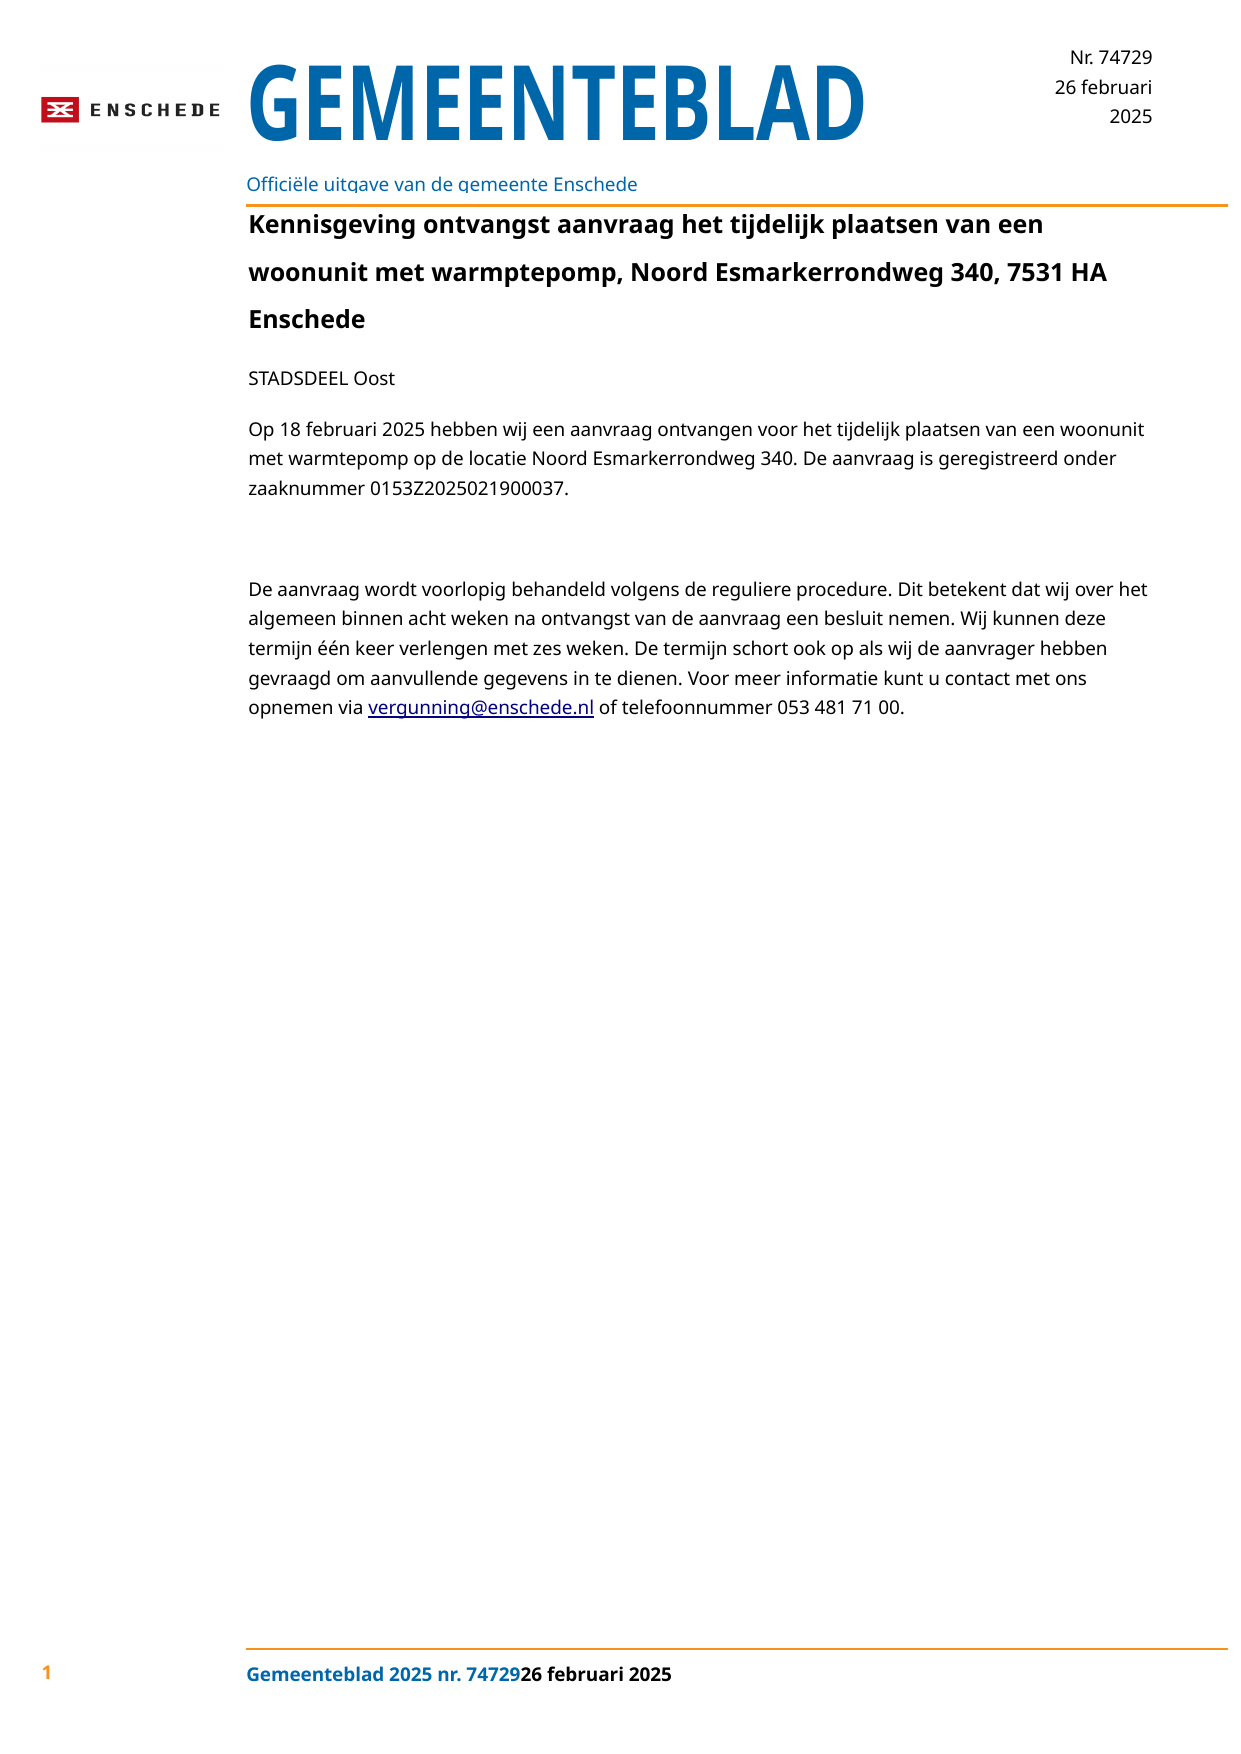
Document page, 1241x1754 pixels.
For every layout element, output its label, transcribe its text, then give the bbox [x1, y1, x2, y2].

text Kennisgeving ontvangst aanvraag het tijdelijk plaatsen van een woonunit met warmptepomp, Noord Esmarkerrondweg 340, 7531 HA Enschede [248, 207, 1152, 336]
text De aanvraag wordt voorlopig behandeld volgens de reguliere procedure. Dit betekent dat wij over het algemeen binnen acht weken na ontvangst van de aanvraag een besluit nemen. Wij kunnen deze termijn één keer verlengen met zes weken. De termijn schort ook op als wij de aanvrager hebben gevraagd om aanvullende gegevens in te dienen. Voor meer informatie kunt u contact met ons opnemen via vergunning@enschede.nl of telefoonnummer 053 481 71 00. [248, 576, 1152, 720]
picture [41, 47, 231, 172]
text STADSDEEL Oost [248, 366, 1152, 391]
text Op 18 februari 2025 hebben wij een aanvraag ontvangen voor het tijdelijk plaatsen van een woonunit met warmtepomp op de locatie Noord Esmarkerrondweg 340. De aanvraag is geregistreerd onder zaaknummer 0153Z2025021900037. [248, 416, 1152, 501]
